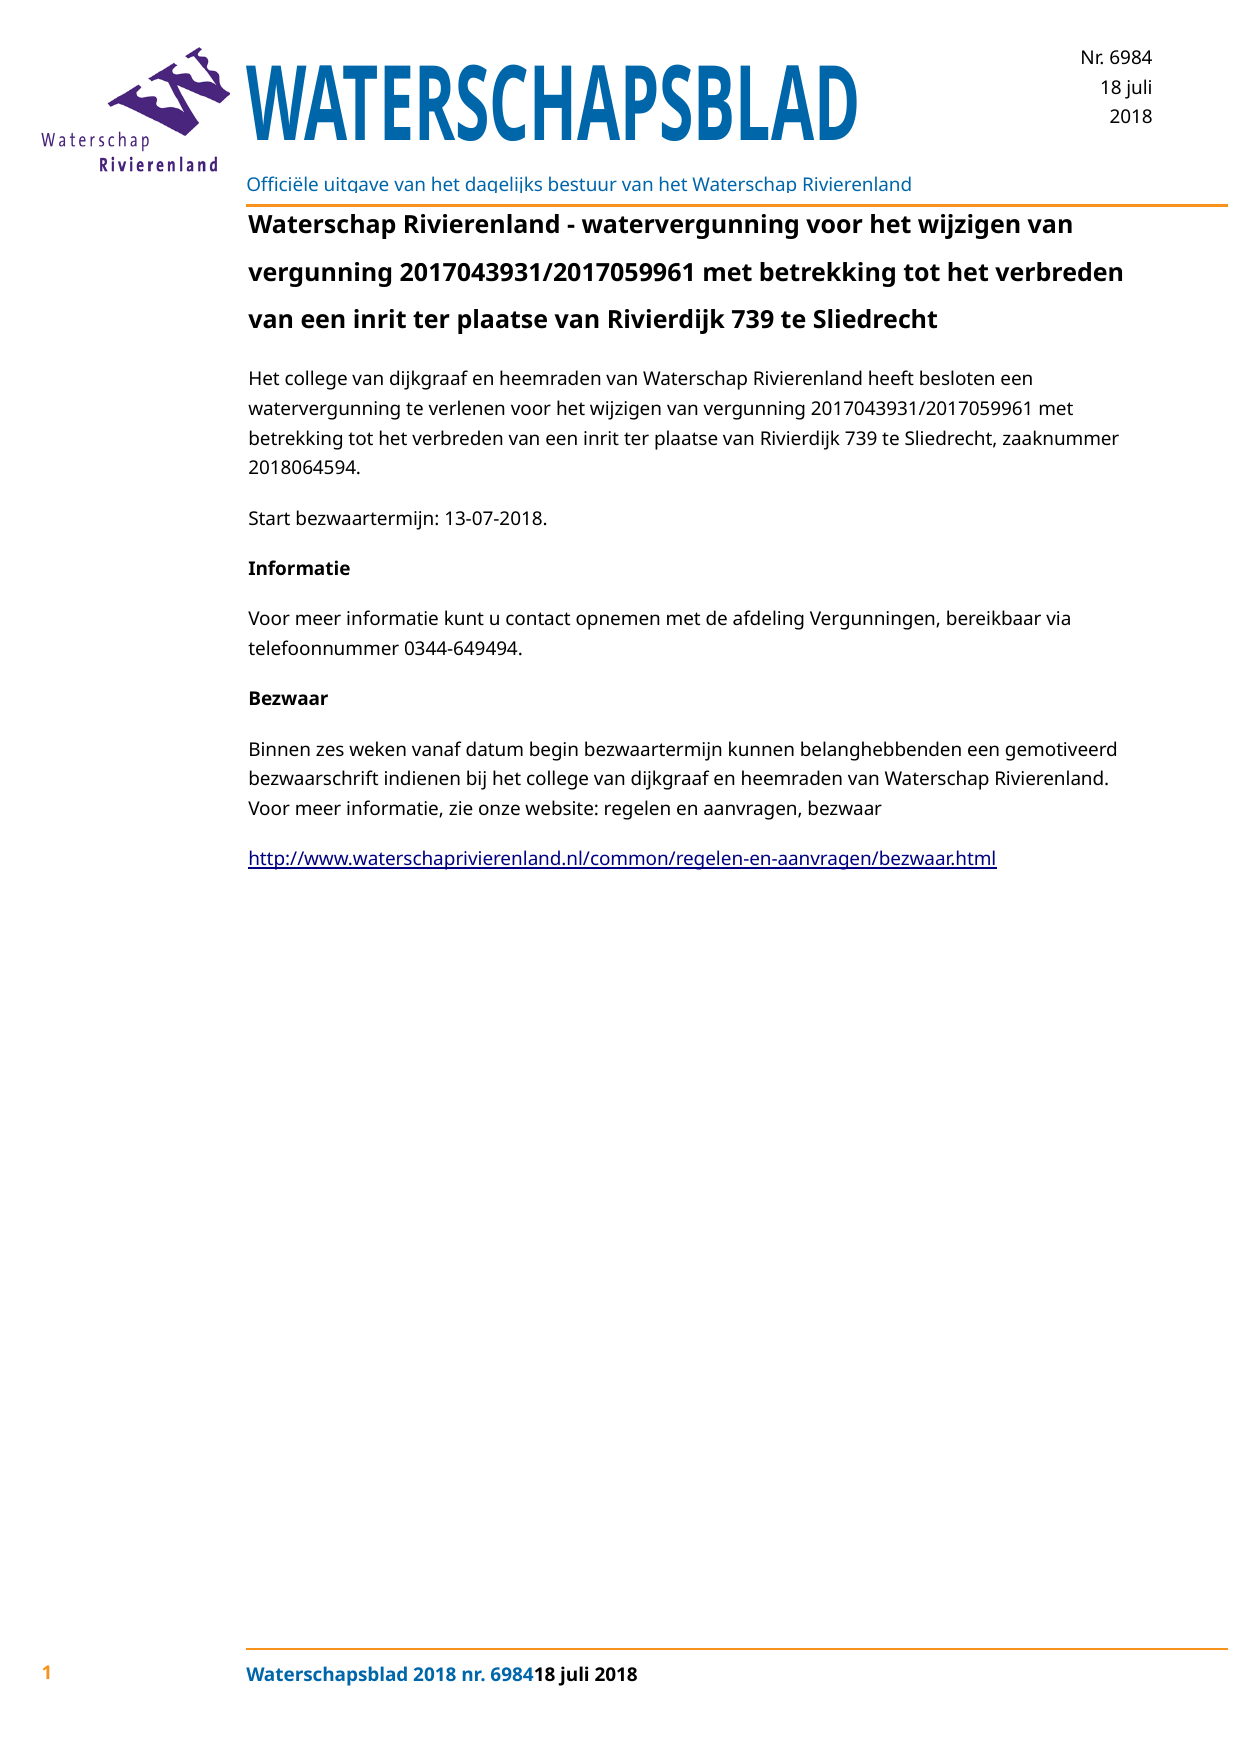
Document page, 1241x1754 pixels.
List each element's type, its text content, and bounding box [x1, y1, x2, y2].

text Voor meer informatie kunt u contact opnemen met de afdeling Vergunningen, bereikbaar via telefoonnummer 0344-649494. [248, 606, 1152, 661]
text Waterschap Rivierenland - watervergunning voor het wijzigen van vergunning 2017043931/2017059961 met betrekking tot het verbreden van een inrit ter plaatse van Rivierdijk 739 te Sliedrecht [248, 207, 1152, 336]
text Informatie [248, 555, 1152, 581]
text Start bezwaartermijn: 13-07-2018. [248, 505, 1152, 530]
text Bezwaar [248, 686, 1152, 711]
text Binnen zes weken vanaf datum begin bezwaartermijn kunnen belanghebbenden een gemotiveerd bezwaarschrift indienen bij het college van dijkgraaf en heemraden van Waterschap Rivierenland. Voor meer informatie, zie onze website: regelen en aanvragen, bezwaar [248, 736, 1152, 821]
text Het college van dijkgraaf en heemraden van Waterschap Rivierenland heeft besloten een watervergunning te verlenen voor het wijzigen van vergunning 2017043931/2017059961 met betrekking tot het verbreden van een inrit ter plaatse van Rivierdijk 739 te Sliedrecht, zaaknummer 2018064594. [248, 366, 1152, 480]
text http://www.waterschaprivierenland.nl/common/regelen-en-aanvragen/bezwaar.html [248, 846, 1152, 871]
picture [41, 47, 231, 172]
